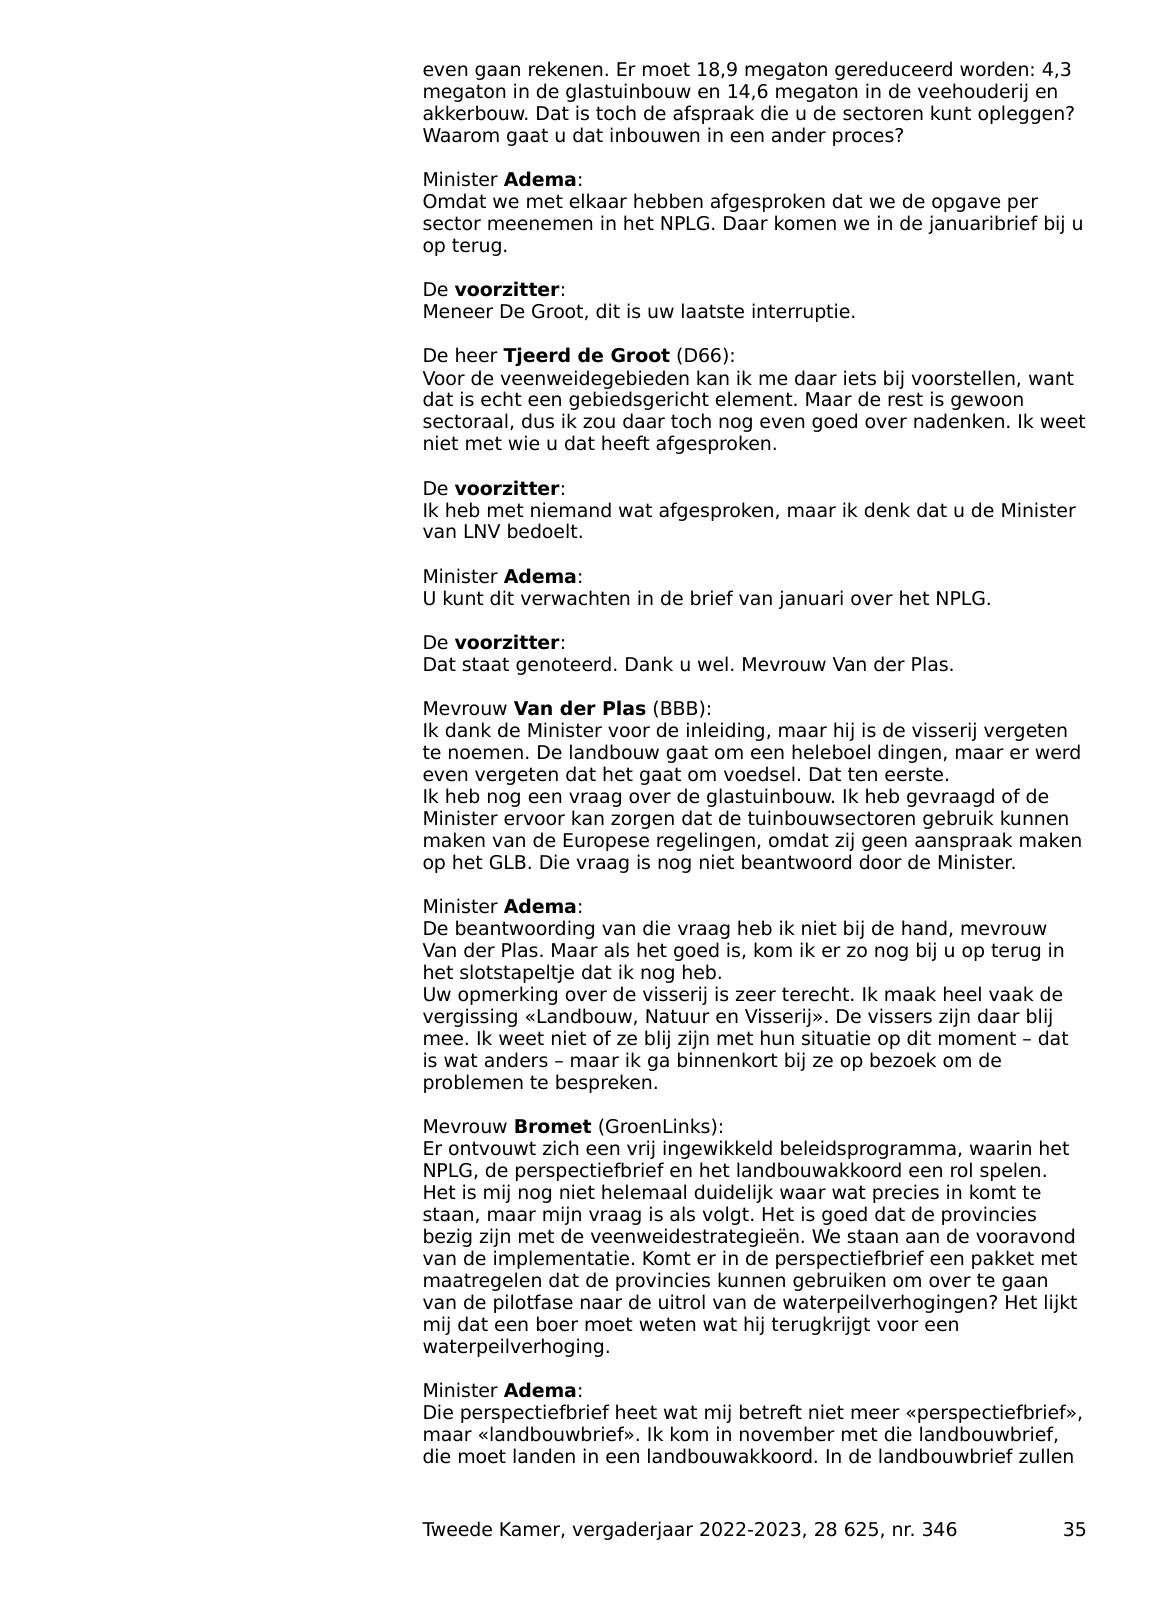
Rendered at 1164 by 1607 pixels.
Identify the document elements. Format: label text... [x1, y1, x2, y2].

text Minister Adema: [422, 566, 1087, 588]
text Er ontvouwt zich een vrij ingewikkeld beleidsprogramma, waarin het NPLG, de perspectiefbrief en het landbouwakkoord een rol spelen. Het is mij nog niet helemaal duidelijk waar wat precies in komt te staan, maar mijn vraag is als volgt. Het is goed dat de provincies bezig zijn met de veenweidestrategieën. We staan aan de vooravond van de implementatie. Komt er in de perspectiefbrief een pakket met maatregelen dat de provincies kunnen gebruiken om over te gaan van de pilotfase naar de uitrol van de waterpeilverhogingen? Het lijkt mij dat een boer moet weten wat hij terugkrijgt voor een waterpeilverhoging. [422, 1138, 1087, 1358]
text De beantwoording van die vraag heb ik niet bij de hand, mevrouw Van der Plas. Maar als het goed is, kom ik er zo nog bij u op terug in het slotstapeltje dat ik nog heb. [422, 918, 1087, 984]
text Uw opmerking over de visserij is zeer terecht. Ik maak heel vaak de vergissing «Landbouw, Natuur en Visserij». De vissers zijn daar blij mee. Ik weet niet of ze blij zijn met hun situatie op dit moment – dat is wat anders – maar ik ga binnenkort bij ze op bezoek om de problemen te bespreken. [422, 984, 1087, 1094]
text Dat staat genoteerd. Dank u wel. Mevrouw Van der Plas. [422, 654, 1087, 676]
text Minister Adema: [422, 169, 1087, 191]
text Die perspectiefbrief heet wat mij betreft niet meer «perspectiefbrief», maar «landbouwbrief». Ik kom in november met die landbouwbrief, die moet landen in een landbouwakkoord. In de landbouwbrief zullen [422, 1402, 1087, 1468]
text Omdat we met elkaar hebben afgesproken dat we de opgave per sector meenemen in het NPLG. Daar komen we in de januaribrief bij u op terug. [422, 191, 1087, 257]
text Ik dank de Minister voor de inleiding, maar hij is de visserij vergeten te noemen. De landbouw gaat om een heleboel dingen, maar er werd even vergeten dat het gaat om voedsel. Dat ten eerste. [422, 720, 1087, 786]
text Minister Adema: [422, 896, 1087, 918]
text De voorzitter: [422, 279, 1087, 301]
text Meneer De Groot, dit is uw laatste interruptie. [422, 301, 1087, 323]
text De voorzitter: [422, 632, 1087, 654]
text Ik heb met niemand wat afgesproken, maar ik denk dat u de Minister van LNV bedoelt. [422, 499, 1087, 543]
text Ik heb nog een vraag over de glastuinbouw. Ik heb gevraagd of de Minister ervoor kan zorgen dat de tuinbouwsectoren gebruik kunnen maken van de Europese regelingen, omdat zij geen aanspraak maken op het GLB. Die vraag is nog niet beantwoord door de Minister. [422, 786, 1087, 874]
text U kunt dit verwachten in de brief van januari over het NPLG. [422, 588, 1087, 609]
text Mevrouw Bromet (GroenLinks): [422, 1116, 1087, 1138]
text even gaan rekenen. Er moet 18,9 megaton gereduceerd worden: 4,3 megaton in de glastuinbouw en 14,6 megaton in de veehouderij en akkerbouw. Dat is toch de afspraak die u de sectoren kunt opleggen? Waarom gaat u dat inbouwen in een ander proces? [422, 59, 1087, 147]
text Mevrouw Van der Plas (BBB): [422, 698, 1087, 720]
text Voor de veenweidegebieden kan ik me daar iets bij voorstellen, want dat is echt een gebiedsgericht element. Maar de rest is gewoon sectoraal, dus ik zou daar toch nog even goed over nadenken. Ik weet niet met wie u dat heeft afgesproken. [422, 367, 1087, 455]
text Minister Adema: [422, 1380, 1087, 1402]
text De heer Tjeerd de Groot (D66): [422, 345, 1087, 367]
text De voorzitter: [422, 477, 1087, 499]
